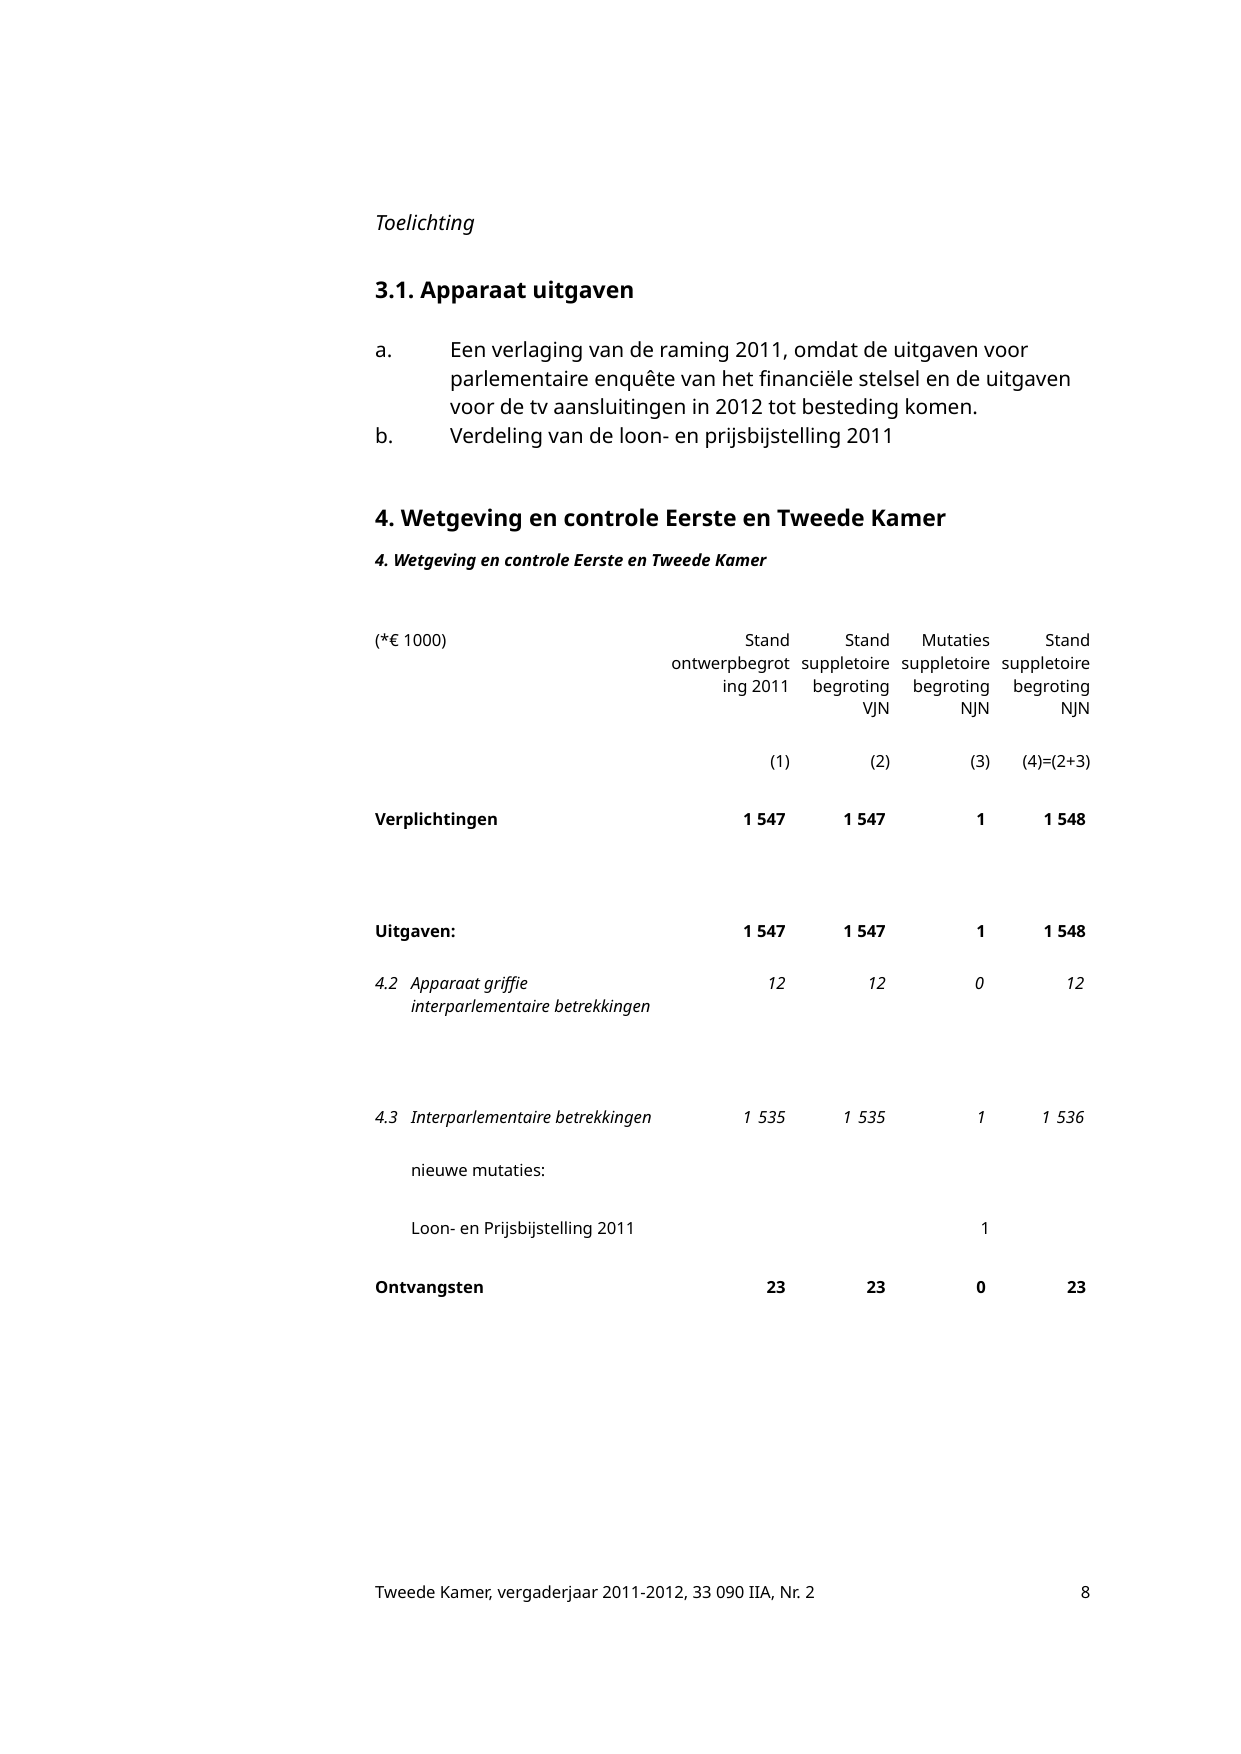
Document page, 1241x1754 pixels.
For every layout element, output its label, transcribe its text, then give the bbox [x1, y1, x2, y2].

table_cell Interparlementaire betrekkingen [411, 1106, 668, 1158]
list Verdeling van de loon- en prijsbijstelling 2011 [375, 421, 1090, 449]
table_cell Verplichtingen [375, 808, 668, 861]
text Toelichting [375, 208, 1090, 237]
table_cell 1 535 [790, 1106, 890, 1158]
table_cell 23 [668, 1275, 790, 1328]
table_cell [411, 1047, 668, 1106]
table_cell [411, 861, 668, 919]
table_cell 0 [890, 1275, 990, 1328]
table_cell [790, 1047, 890, 1106]
table_cell Loon- en Prijsbijstelling 2011 [411, 1217, 668, 1275]
table_cell [668, 1159, 790, 1217]
table_cell 12 [668, 972, 790, 1047]
table_cell (2) [790, 750, 890, 808]
table_cell [411, 750, 668, 808]
table_cell [790, 1159, 890, 1217]
table_cell 23 [990, 1275, 1090, 1328]
table_cell 1 547 [668, 919, 790, 972]
table_cell [790, 861, 890, 919]
table_cell 1 547 [790, 808, 890, 861]
table_cell (3) [890, 750, 990, 808]
table_cell 1 [890, 1106, 990, 1158]
table_cell 4.2 [375, 972, 411, 1047]
table_cell [375, 861, 411, 919]
table_cell 1 547 [668, 808, 790, 861]
table_cell 1 [890, 919, 990, 972]
table_cell [890, 1159, 990, 1217]
table_cell 1 [890, 808, 990, 861]
table_cell Apparaat griffie interparlementaire betrekkingen [411, 972, 668, 1047]
table_cell [375, 1217, 411, 1275]
table_cell [668, 861, 790, 919]
table_cell 1 [890, 1217, 990, 1275]
table_cell [990, 861, 1090, 919]
table_cell Uitgaven: [375, 919, 668, 972]
table_header (*€ 1000) [375, 629, 668, 749]
table_cell (4)=(2+3) [990, 750, 1090, 808]
table_cell [790, 1217, 890, 1275]
table_cell 0 [890, 972, 990, 1047]
table_cell [990, 1217, 1090, 1275]
table_cell [375, 1159, 411, 1217]
table_cell nieuwe mutaties: [411, 1159, 668, 1217]
subtitle 4. Wetgeving en controle Eerste en Tweede Kamer [375, 502, 1090, 533]
table_cell 1 535 [668, 1106, 790, 1158]
table_cell 1 548 [990, 808, 1090, 861]
table_cell 12 [790, 972, 890, 1047]
subtitle 3.1. Apparaat uitgaven [375, 274, 1090, 306]
table_cell [890, 1047, 990, 1106]
table_cell [668, 1217, 790, 1275]
table_cell 1 536 [990, 1106, 1090, 1158]
table_cell [990, 1159, 1090, 1217]
table_cell [668, 1047, 790, 1106]
list Een verlaging van de raming 2011, omdat de uitgaven voor parlementaire enquête van het financiële stelsel en de uitgaven voor de tv aansluitingen in 2012 tot besteding komen. [375, 336, 1090, 421]
table_cell [990, 1047, 1090, 1106]
text 4. Wetgeving en controle Eerste en Tweede Kamer [375, 548, 1090, 571]
table_cell 12 [990, 972, 1090, 1047]
table_cell 4.3 [375, 1106, 411, 1158]
table_header Mutaties suppletoire begroting NJN [890, 629, 990, 749]
table_header Stand suppletoire begroting VJN [790, 629, 890, 749]
table_cell [890, 861, 990, 919]
table_cell Ontvangsten [375, 1275, 668, 1328]
table_header Stand suppletoire begroting NJN [990, 629, 1090, 749]
table_cell 1 547 [790, 919, 890, 972]
table_cell (1) [668, 750, 790, 808]
table_cell 1 548 [990, 919, 1090, 972]
table_cell [375, 750, 411, 808]
table_header Stand ontwerpbegroting 2011 [668, 629, 790, 749]
table_cell [375, 1047, 411, 1106]
table_cell 23 [790, 1275, 890, 1328]
